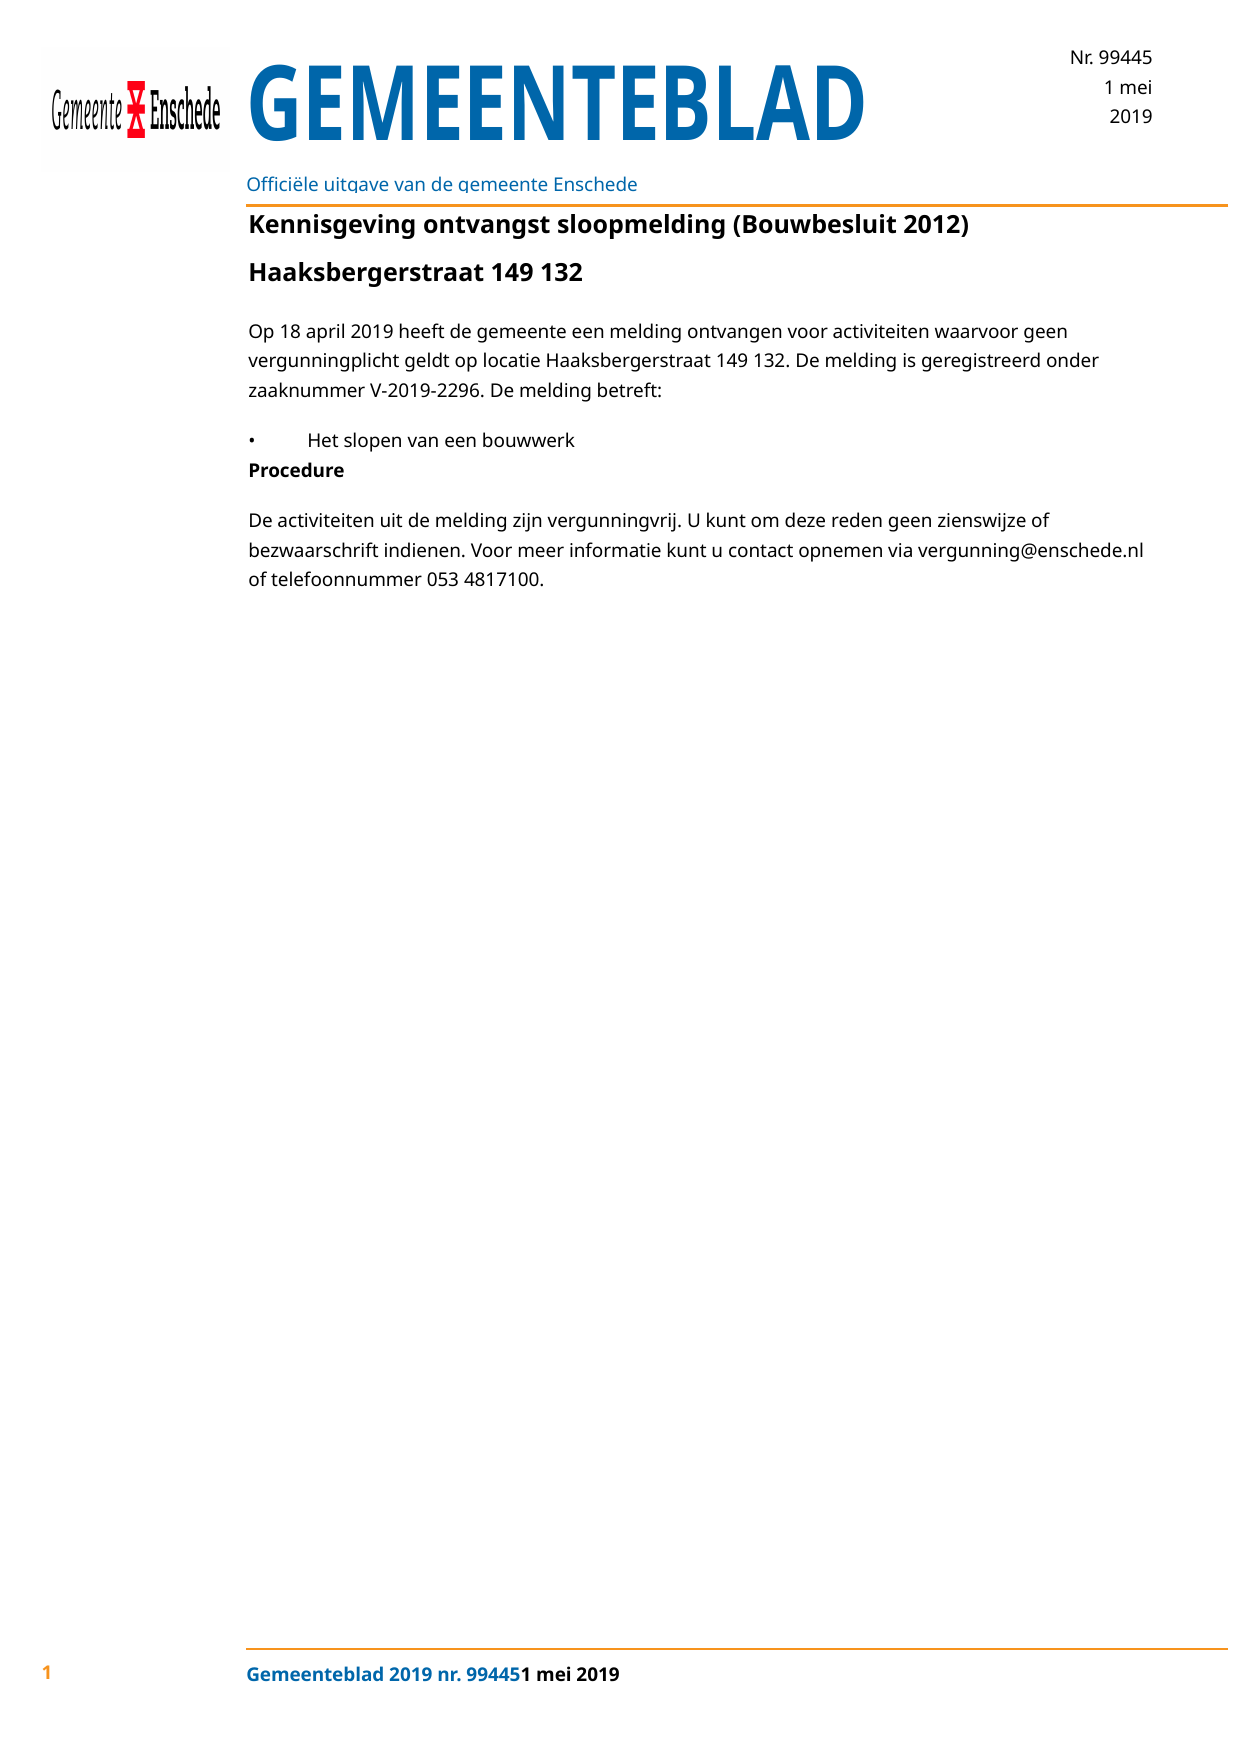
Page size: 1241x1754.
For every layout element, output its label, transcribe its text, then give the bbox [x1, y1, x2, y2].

text Kennisgeving ontvangst sloopmelding (Bouwbesluit 2012) Haaksbergerstraat 149 132 [248, 207, 1152, 288]
text De activiteiten uit de melding zijn vergunningvrij. U kunt om deze reden geen zienswijze of bezwaarschrift indienen. Voor meer informatie kunt u contact opnemen via vergunning@enschede.nl of telefoonnummer 053 4817100. [248, 507, 1152, 592]
list Het slopen van een bouwwerk [248, 427, 1152, 453]
text Op 18 april 2019 heeft de gemeente een melding ontvangen voor activiteiten waarvoor geen vergunningplicht geldt op locatie Haaksbergerstraat 149 132. De melding is geregistreerd onder zaaknummer V-2019-2296. De melding betreft: [248, 318, 1152, 403]
text Procedure [248, 457, 1152, 483]
picture [41, 47, 231, 172]
